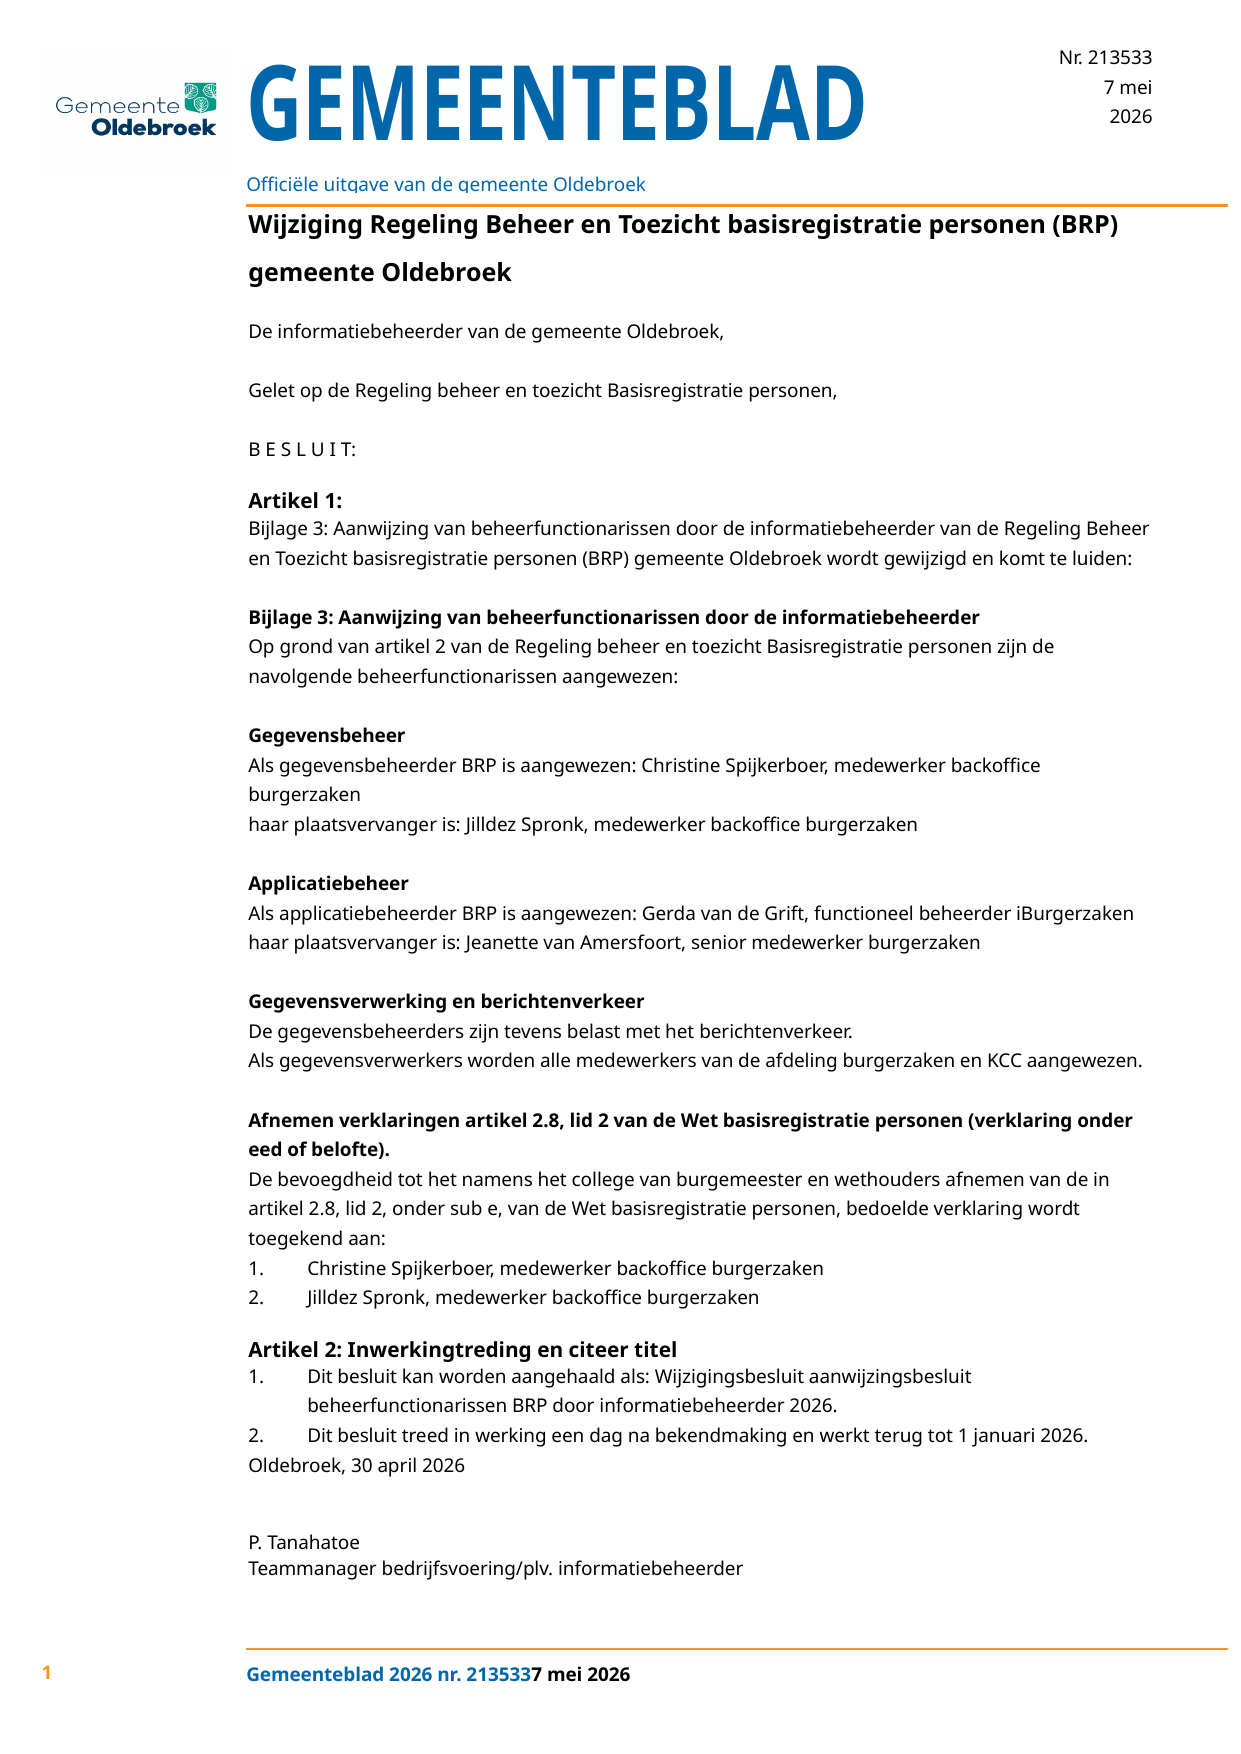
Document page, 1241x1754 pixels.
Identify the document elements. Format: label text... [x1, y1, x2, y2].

list Dit besluit kan worden aangehaald als: Wijzigingsbesluit aanwijzingsbesluit beheerfunctionarissen BRP door informatiebeheerder 2026. [248, 1363, 1152, 1418]
text Teammanager bedrijfsvoering/plv. informatiebeheerder [248, 1555, 1152, 1581]
text Gegevensverwerking en berichtenverkeer [248, 988, 1152, 1014]
text Afnemen verklaringen artikel 2.8, lid 2 van de Wet basisregistratie personen (verklaring onder eed of belofte). [248, 1107, 1152, 1162]
text Gelet op de Regeling beheer en toezicht Basisregistratie personen, [248, 377, 1152, 403]
text Als applicatiebeheerder BRP is aangewezen: Gerda van de Grift, functioneel beheerder iBurgerzaken [248, 900, 1152, 925]
text Artikel 1: [248, 487, 1152, 515]
text De informatiebeheerder van de gemeente Oldebroek, [248, 318, 1152, 344]
text Op grond van artikel 2 van de Regeling beheer en toezicht Basisregistratie personen zijn de navolgende beheerfunctionarissen aangewezen: [248, 633, 1152, 689]
text haar plaatsvervanger is: Jilldez Spronk, medewerker backoffice burgerzaken [248, 811, 1152, 837]
text De gegevensbeheerders zijn tevens belast met het berichtenverkeer. [248, 1018, 1152, 1044]
text Oldebroek, 30 april 2026 [248, 1452, 1152, 1478]
text De bevoegdheid tot het namens het college van burgemeester en wethouders afnemen van de in artikel 2.8, lid 2, onder sub e, van de Wet basisregistratie personen, bedoelde verklaring wordt toegekend aan: [248, 1166, 1152, 1251]
text Als gegevensverwerkers worden alle medewerkers van de afdeling burgerzaken en KCC aangewezen. [248, 1048, 1152, 1073]
list Dit besluit treed in werking een dag na bekendmaking en werkt terug tot 1 januari 2026. [248, 1422, 1152, 1448]
text Artikel 2: Inwerkingtreding en citeer titel [248, 1335, 1152, 1363]
text Wijziging Regeling Beheer en Toezicht basisregistratie personen (BRP) gemeente Oldebroek [248, 207, 1152, 288]
text Bijlage 3: Aanwijzing van beheerfunctionarissen door de informatiebeheerder [248, 604, 1152, 629]
text P. Tanahatoe [248, 1529, 1152, 1555]
text Gegevensbeheer [248, 722, 1152, 748]
text Als gegevensbeheerder BRP is aangewezen: Christine Spijkerboer, medewerker backoffice burgerzaken [248, 752, 1152, 807]
list Jilldez Spronk, medewerker backoffice burgerzaken [248, 1284, 1152, 1310]
list Christine Spijkerboer, medewerker backoffice burgerzaken [248, 1255, 1152, 1280]
text haar plaatsvervanger is: Jeanette van Amersfoort, senior medewerker burgerzaken [248, 929, 1152, 955]
picture [41, 47, 231, 172]
text B E S L U I T: [248, 436, 1152, 462]
text Bijlage 3: Aanwijzing van beheerfunctionarissen door de informatiebeheerder van de Regeling Beheer en Toezicht basisregistratie personen (BRP) gemeente Oldebroek wordt gewijzigd en komt te luiden: [248, 515, 1152, 570]
text Applicatiebeheer [248, 870, 1152, 896]
